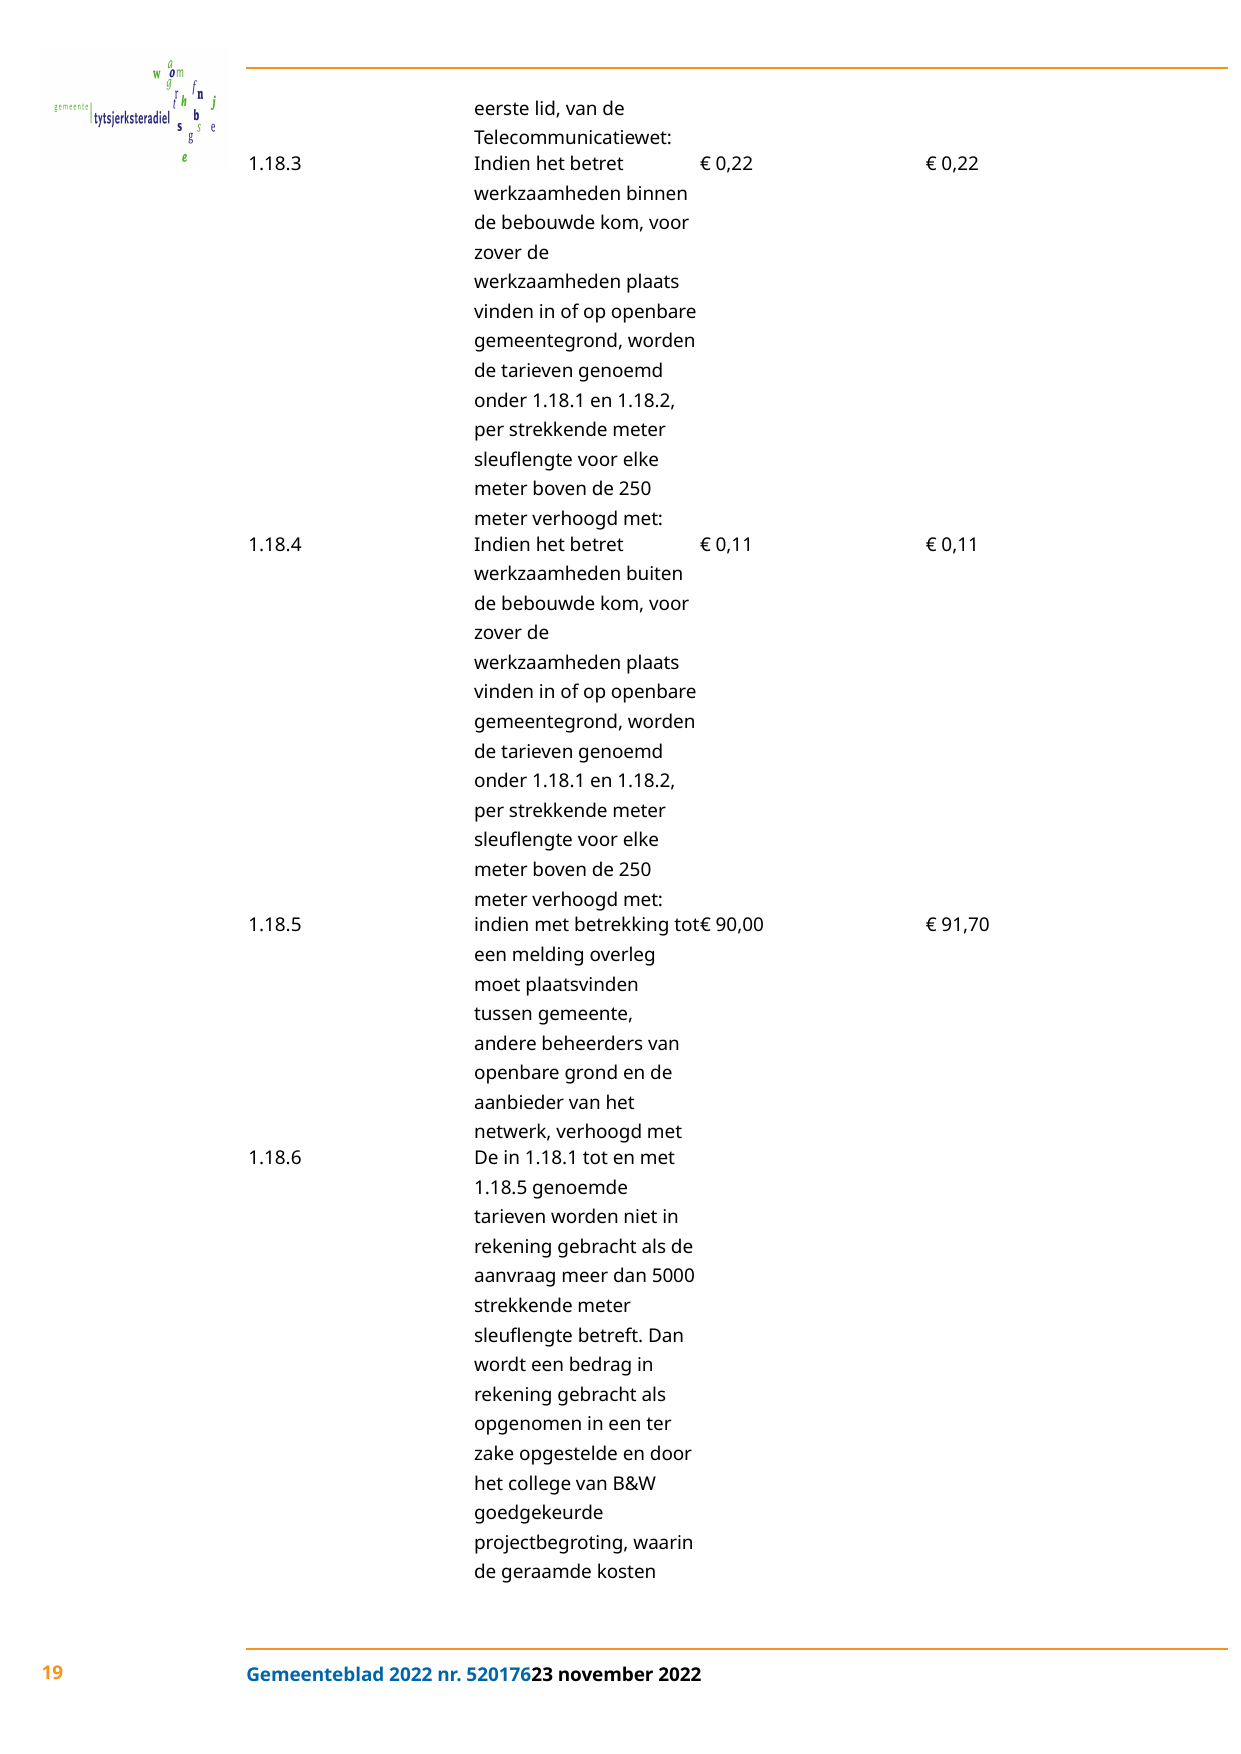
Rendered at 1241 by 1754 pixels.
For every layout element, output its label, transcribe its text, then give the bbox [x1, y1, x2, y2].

table_cell Indien het betret werkzaamheden buiten de bebouwde kom, voor zover de werkzaamheden plaats vinden in of op openbare gemeentegrond, worden de tarieven genoemd onder 1.18.1 en 1.18.2, per strekkende meter sleuflengte voor elke meter boven de 250 meter verhoogd met: [474, 531, 700, 912]
table_cell Indien het betret werkzaamheden binnen de bebouwde kom, voor zover de werkzaamheden plaats vinden in of op openbare gemeentegrond, worden de tarieven genoemd onder 1.18.1 en 1.18.2, per strekkende meter sleuflengte voor elke meter boven de 250 meter verhoogd met: [474, 150, 700, 531]
picture [41, 47, 231, 172]
table_cell € 90,00 [700, 912, 926, 1144]
table_cell [926, 95, 1152, 150]
table_cell eerste lid, van de Telecommunicatiewet: [474, 95, 700, 150]
table_cell € 0,11 [700, 531, 926, 912]
table_cell 1.18.6 [248, 1144, 474, 1584]
table_cell 1.18.3 [248, 150, 474, 531]
table_cell 1.18.4 [248, 531, 474, 912]
table_cell De in 1.18.1 tot en met 1.18.5 genoemde tarieven worden niet in rekening gebracht als de aanvraag meer dan 5000 strekkende meter sleuflengte betreft. Dan wordt een bedrag in rekening gebracht als opgenomen in een ter zake opgestelde en door het college van B&W goedgekeurde projectbegroting, waarin de geraamde kosten [474, 1144, 700, 1584]
table_cell € 0,22 [926, 150, 1152, 531]
table_cell € 0,22 [700, 150, 926, 531]
table_cell indien met betrekking tot een melding overleg moet plaatsvinden tussen gemeente, andere beheerders van openbare grond en de aanbieder van het netwerk, verhoogd met [474, 912, 700, 1144]
table_cell € 0,11 [926, 531, 1152, 912]
table_cell 1.18.5 [248, 912, 474, 1144]
table_cell [248, 95, 474, 150]
table_cell [926, 1144, 1152, 1584]
table_cell [700, 1144, 926, 1584]
table_cell [700, 95, 926, 150]
table_cell € 91,70 [926, 912, 1152, 1144]
